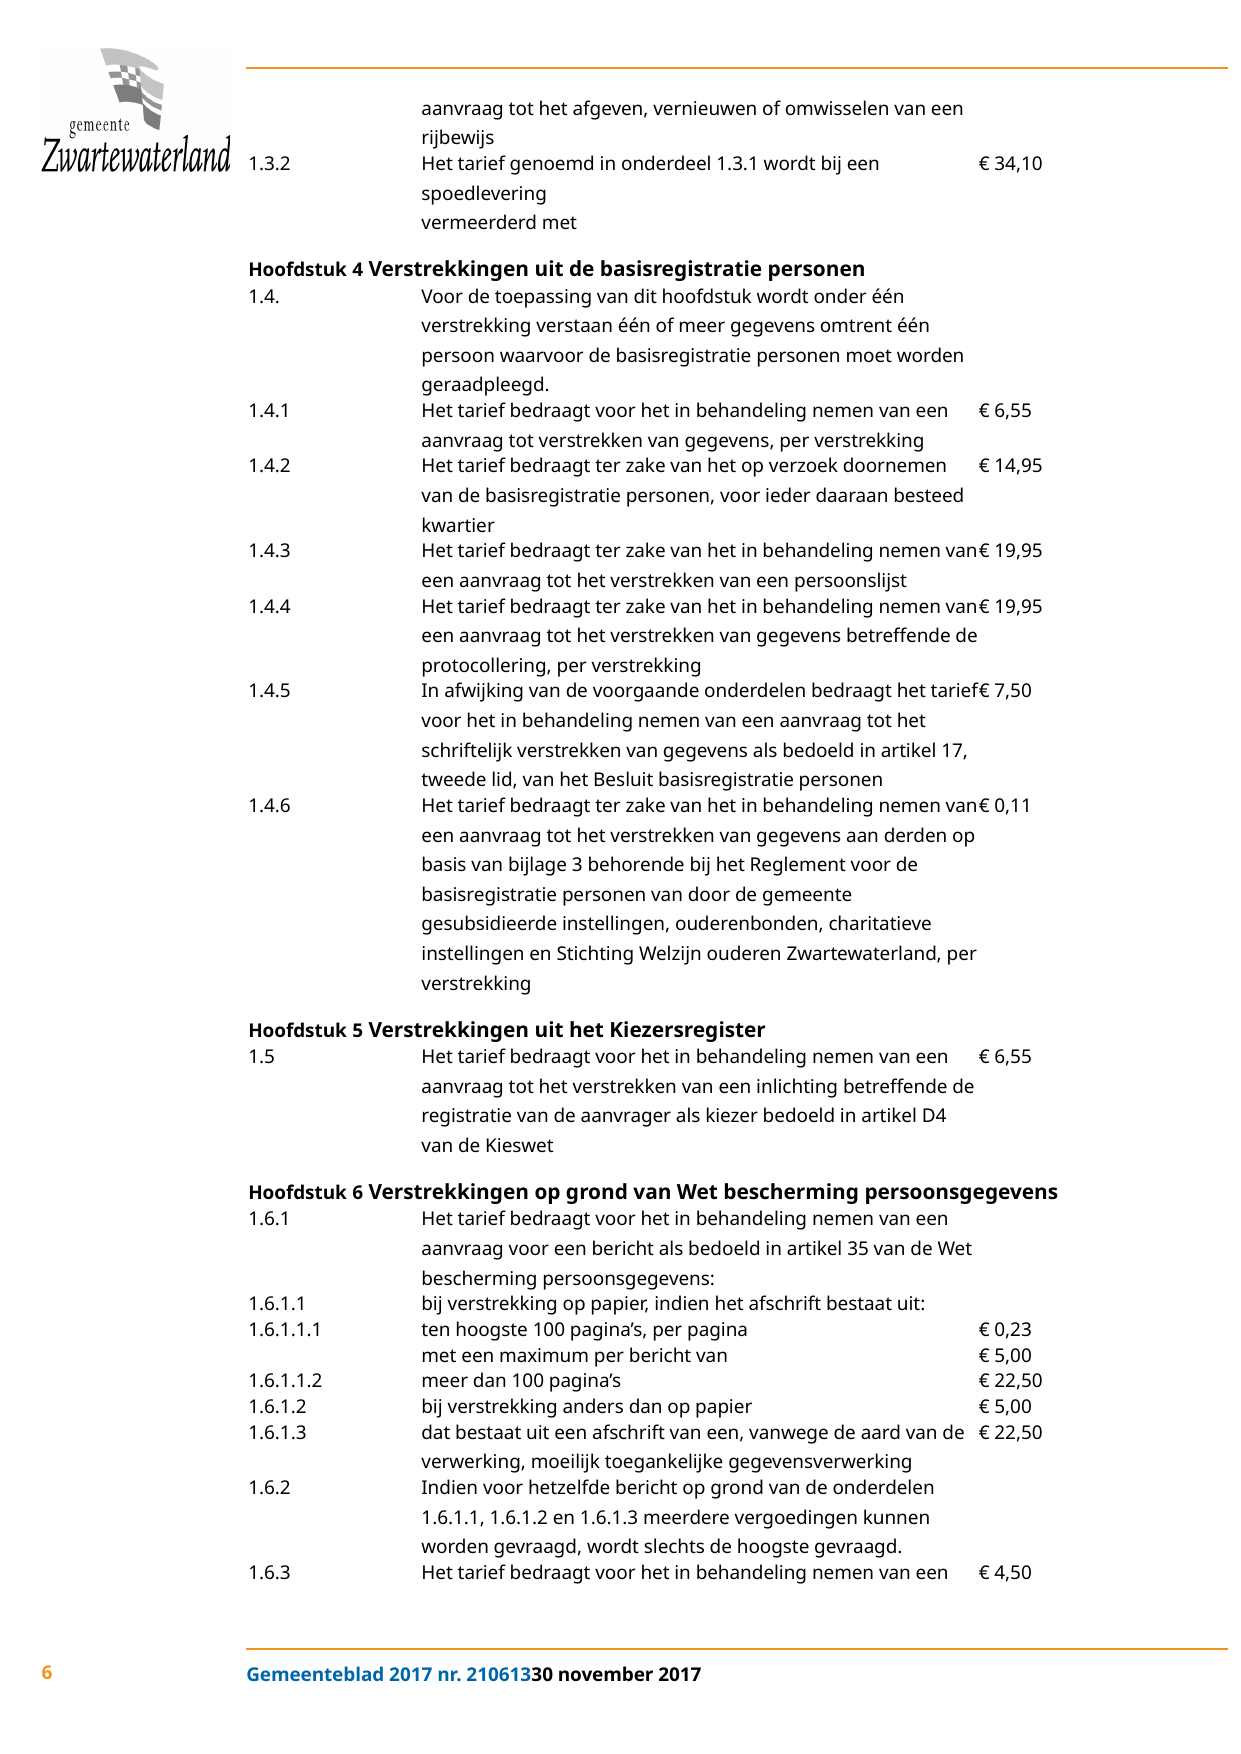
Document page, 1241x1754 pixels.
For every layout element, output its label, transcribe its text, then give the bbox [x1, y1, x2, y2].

text Hoofdstuk 6 Verstrekkingen op grond van Wet bescherming persoonsgegevens [248, 1177, 1152, 1205]
table_cell Het tarief bedraagt ter zake van het in behandeling nemen van een aanvraag tot het verstrekken van een persoonslijst [421, 538, 978, 593]
table_header Het tarief bedraagt voor het in behandeling nemen van een aanvraag voor een bericht als bedoeld in artikel 35 van de Wet bescherming persoonsgegevens: [421, 1206, 978, 1290]
table_header € 6,55 [979, 1043, 1152, 1158]
table_cell € 6,55 [979, 397, 1152, 453]
text Hoofdstuk 4 Verstrekkingen uit de basisregistratie personen [248, 254, 1152, 283]
table_cell € 22,50 [979, 1368, 1152, 1393]
table_cell € 7,50 [979, 678, 1152, 792]
table_cell 1.4.5 [248, 678, 421, 792]
table_cell In afwijking van de voorgaande onderdelen bedraagt het tarief voor het in behandeling nemen van een aanvraag tot het schriftelijk verstrekken van gegevens als bedoeld in artikel 17, tweede lid, van het Besluit basisregistratie personen [421, 678, 978, 792]
table_cell Indien voor hetzelfde bericht op grond van de onderdelen 1.6.1.1, 1.6.1.2 en 1.6.1.3 meerdere vergoedingen kunnen worden gevraagd, wordt slechts de hoogste gevraagd. [421, 1474, 978, 1559]
table_header Voor de toepassing van dit hoofdstuk wordt onder één verstrekking verstaan één of meer gegevens omtrent één persoon waarvoor de basisregistratie personen moet worden geraadpleegd. [421, 283, 978, 397]
table_cell 1.6.1.3 [248, 1419, 421, 1474]
table_cell dat bestaat uit een afschrift van een, vanwege de aard van de verwerking, moeilijk toegankelijke gegevensverwerking [421, 1419, 978, 1474]
table_cell € 5,00 [979, 1393, 1152, 1419]
table_cell € 19,95 [979, 593, 1152, 678]
table_header [979, 95, 1152, 150]
table_header Het tarief bedraagt voor het in behandeling nemen van een aanvraag tot het verstrekken van een inlichting betreffende de registratie van de aanvrager als kiezer bedoeld in artikel D4 van de Kieswet [421, 1043, 978, 1158]
table_cell 1.6.3 [248, 1559, 421, 1585]
table_cell Het tarief bedraagt voor het in behandeling nemen van een [421, 1559, 978, 1585]
table_header 1.6.1 [248, 1206, 421, 1290]
table_cell Het tarief bedraagt ter zake van het in behandeling nemen van een aanvraag tot het verstrekken van gegevens betreffende de protocollering, per verstrekking [421, 593, 978, 678]
text Hoofdstuk 5 Verstrekkingen uit het Kiezersregister [248, 1015, 1152, 1043]
table_cell € 0,11 [979, 792, 1152, 995]
table_header [979, 1206, 1152, 1290]
table_cell 1.4.2 [248, 453, 421, 537]
table_cell 1.6.1.1 [248, 1290, 421, 1316]
table_cell 1.6.1.1.2 [248, 1368, 421, 1393]
table_cell bij verstrekking anders dan op papier [421, 1393, 978, 1419]
table_header aanvraag tot het afgeven, vernieuwen of omwisselen van een rijbewijs [421, 95, 978, 150]
table_cell € 22,50 [979, 1419, 1152, 1474]
table_cell [248, 1342, 421, 1368]
table_cell Het tarief bedraagt voor het in behandeling nemen van een aanvraag tot verstrekken van gegevens, per verstrekking [421, 397, 978, 453]
table_cell 1.3.2 [248, 150, 421, 235]
table_cell € 14,95 [979, 453, 1152, 537]
table_cell € 5,00 [979, 1342, 1152, 1368]
table_cell 1.4.1 [248, 397, 421, 453]
table_cell 1.6.1.1.1 [248, 1316, 421, 1342]
table_cell 1.4.3 [248, 538, 421, 593]
table_cell Het tarief genoemd in onderdeel 1.3.1 wordt bij een spoedlevering vermeerderd met [421, 150, 978, 235]
table_header 1.5 [248, 1043, 421, 1158]
picture [41, 47, 231, 172]
table_cell € 0,23 [979, 1316, 1152, 1342]
table_cell 1.6.1.2 [248, 1393, 421, 1419]
table_cell bij verstrekking op papier, indien het afschrift bestaat uit: [421, 1290, 978, 1316]
table_cell 1.4.6 [248, 792, 421, 995]
table_cell met een maximum per bericht van [421, 1342, 978, 1368]
table_header [979, 283, 1152, 397]
table_cell Het tarief bedraagt ter zake van het op verzoek doornemen van de basisregistratie personen, voor ieder daaraan besteed kwartier [421, 453, 978, 537]
table_header [248, 95, 421, 150]
table_cell 1.6.2 [248, 1474, 421, 1559]
table_cell ten hoogste 100 pagina’s, per pagina [421, 1316, 978, 1342]
table_cell € 4,50 [979, 1559, 1152, 1585]
table_cell 1.4.4 [248, 593, 421, 678]
table_cell € 34,10 [979, 150, 1152, 235]
table_header 1.4. [248, 283, 421, 397]
table_cell [979, 1290, 1152, 1316]
table_cell [979, 1474, 1152, 1559]
table_cell € 19,95 [979, 538, 1152, 593]
table_cell Het tarief bedraagt ter zake van het in behandeling nemen van een aanvraag tot het verstrekken van gegevens aan derden op basis van bijlage 3 behorende bij het Reglement voor de basisregistratie personen van door de gemeente gesubsidieerde instellingen, ouderenbonden, charitatieve instellingen en Stichting Welzijn ouderen Zwartewaterland, per verstrekking [421, 792, 978, 995]
table_cell meer dan 100 pagina’s [421, 1368, 978, 1393]
